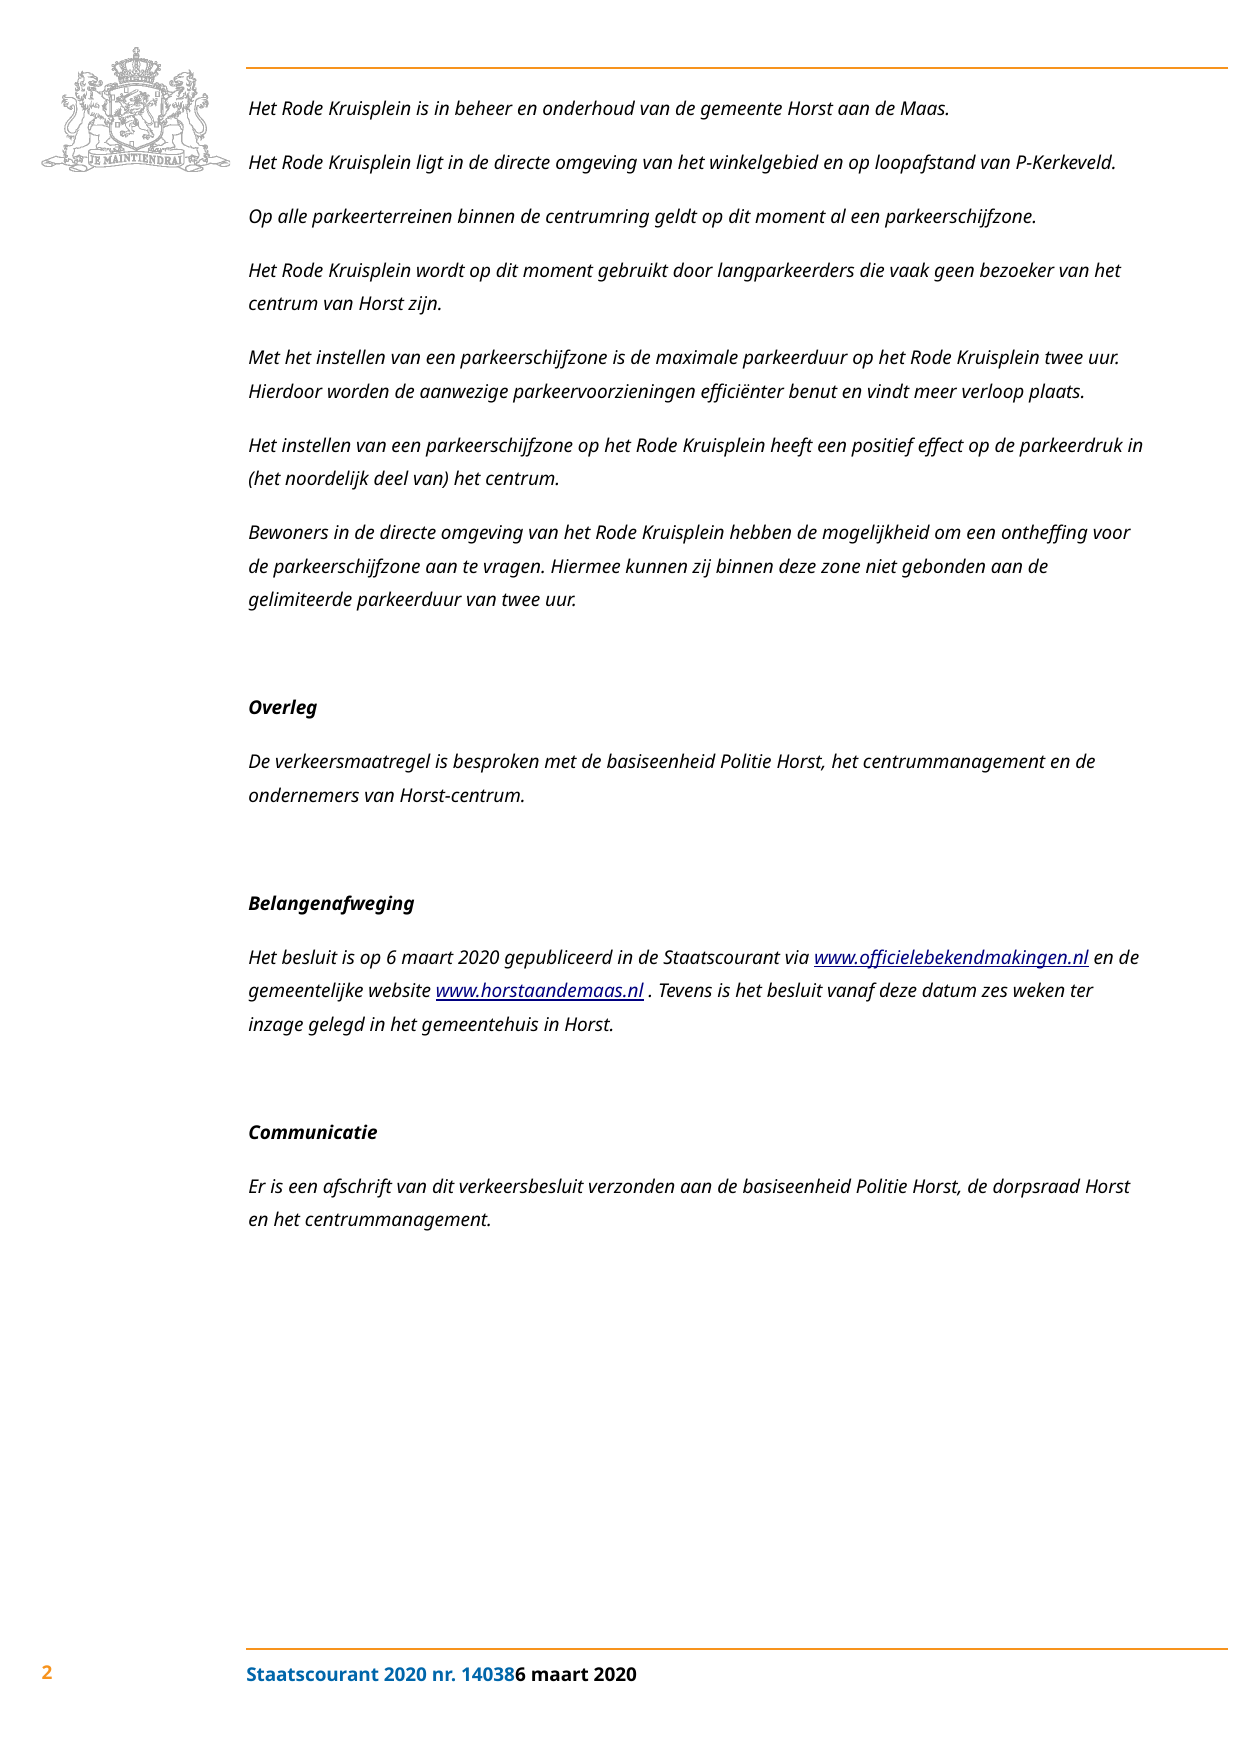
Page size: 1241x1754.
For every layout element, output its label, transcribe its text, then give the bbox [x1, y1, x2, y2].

text Het Rode Kruisplein wordt op dit moment gebruikt door langparkeerders die vaak geen bezoeker van het centrum van Horst zijn. [248, 257, 1152, 316]
text Op alle parkeerterreinen binnen de centrumring geldt op dit moment al een parkeerschijfzone. [248, 203, 1152, 229]
text De verkeersmaatregel is besproken met de basiseenheid Politie Horst, het centrummanagement en de ondernemers van Horst-centrum. [248, 748, 1152, 808]
text Het Rode Kruisplein is in beheer en onderhoud van de gemeente Horst aan de Maas. [248, 95, 1152, 121]
text Het instellen van een parkeerschijfzone op het Rode Kruisplein heeft een positief effect op de parkeerdruk in (het noordelijk deel van) het centrum. [248, 432, 1152, 491]
text Belangenafweging [248, 890, 1152, 916]
text Met het instellen van een parkeerschijfzone is de maximale parkeerduur op het Rode Kruisplein twee uur. Hierdoor worden de aanwezige parkeervoorzieningen efficiënter benut en vindt meer verloop plaats. [248, 344, 1152, 404]
text Overleg [248, 694, 1152, 720]
picture [41, 47, 231, 172]
text Het Rode Kruisplein ligt in de directe omgeving van het winkelgebied en op loopafstand van P-Kerkeveld. [248, 149, 1152, 174]
text Het besluit is op 6 maart 2020 gepubliceerd in de Staatscourant via www.officielebekendmakingen.nl en de gemeentelijke website www.horstaandemaas.nl . Tevens is het besluit vanaf deze datum zes weken ter inzage gelegd in het gemeentehuis in Horst. [248, 944, 1152, 1037]
text Bewoners in de directe omgeving van het Rode Kruisplein hebben de mogelijkheid om een ontheffing voor de parkeerschijfzone aan te vragen. Hiermee kunnen zij binnen deze zone niet gebonden aan de gelimiteerde parkeerduur van twee uur. [248, 519, 1152, 612]
text Er is een afschrift van dit verkeersbesluit verzonden aan de basiseenheid Politie Horst, de dorpsraad Horst en het centrummanagement. [248, 1173, 1152, 1232]
text Communicatie [248, 1119, 1152, 1145]
